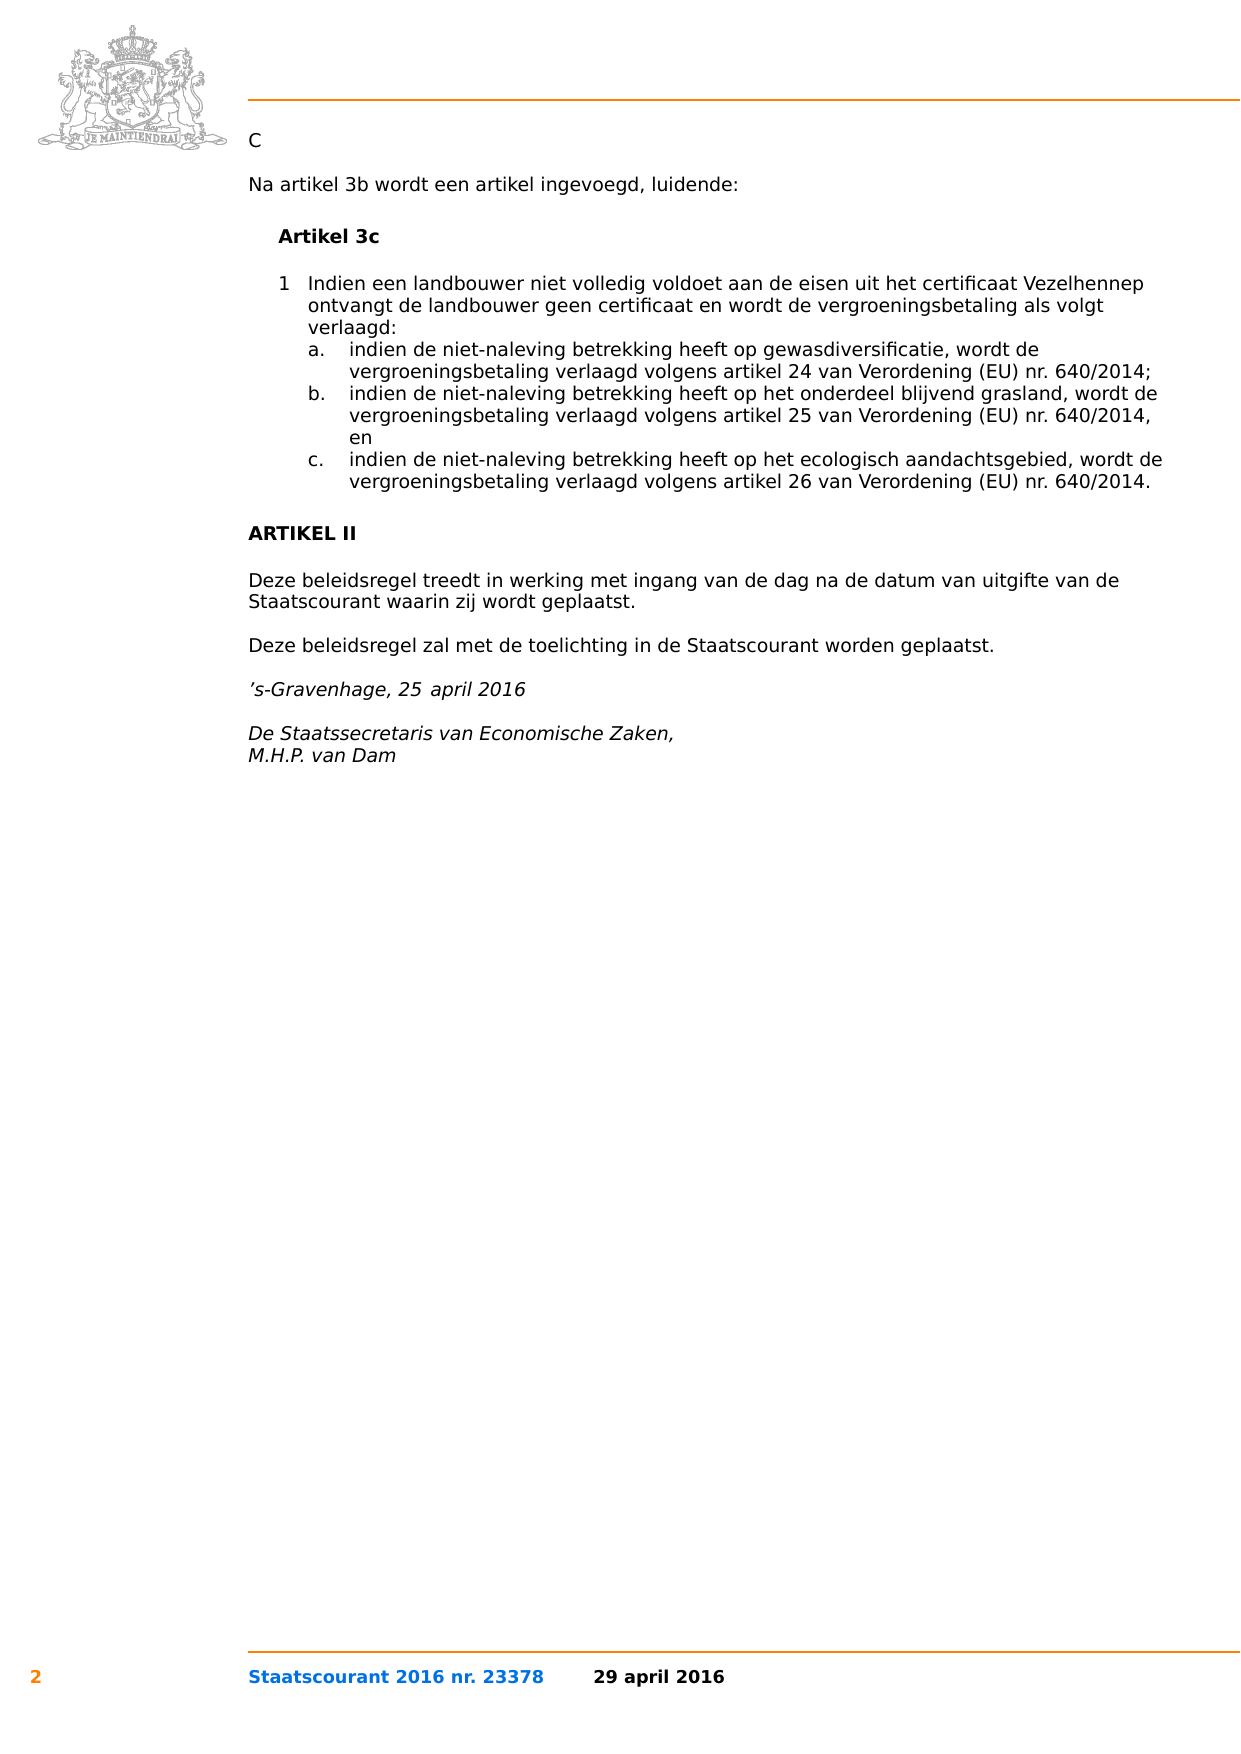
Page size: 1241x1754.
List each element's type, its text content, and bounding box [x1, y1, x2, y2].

text Na artikel 3b wordt een artikel ingevoegd, luidende: [248, 174, 1163, 196]
text C [248, 130, 1163, 152]
picture [38, 25, 227, 150]
text De Staatssecretaris van Economische Zaken, M.H.P. van Dam [248, 723, 1163, 767]
text c. indien de niet-naleving betrekking heeft op het ecologisch aandachtsgebied, wordt de vergroeningsbetaling verlaagd volgens artikel 26 van Verordening (EU) nr. 640/2014. [308, 448, 1163, 492]
text 1 Indien een landbouwer niet volledig voldoet aan de eisen uit het certificaat Vezelhennep ontvangt de landbouwer geen certificaat en wordt de vergroeningsbetaling als volgt verlaagd: [278, 273, 1163, 339]
text Deze beleidsregel treedt in werking met ingang van de dag na de datum van uitgifte van de Staatscourant waarin zij wordt geplaatst. [248, 569, 1163, 613]
text ’s-Gravenhage, 25 april 2016 [248, 679, 1163, 701]
subtitle ARTIKEL II [248, 522, 1163, 544]
text a. indien de niet-naleving betrekking heeft op gewasdiversificatie, wordt de vergroeningsbetaling verlaagd volgens artikel 24 van Verordening (EU) nr. 640/2014; [308, 339, 1163, 383]
text b. indien de niet-naleving betrekking heeft op het onderdeel blijvend grasland, wordt de vergroeningsbetaling verlaagd volgens artikel 25 van Verordening (EU) nr. 640/2014, en [308, 383, 1163, 448]
text Deze beleidsregel zal met de toelichting in de Staatscourant worden geplaatst. [248, 635, 1163, 657]
subtitle Artikel 3c [278, 226, 1163, 248]
